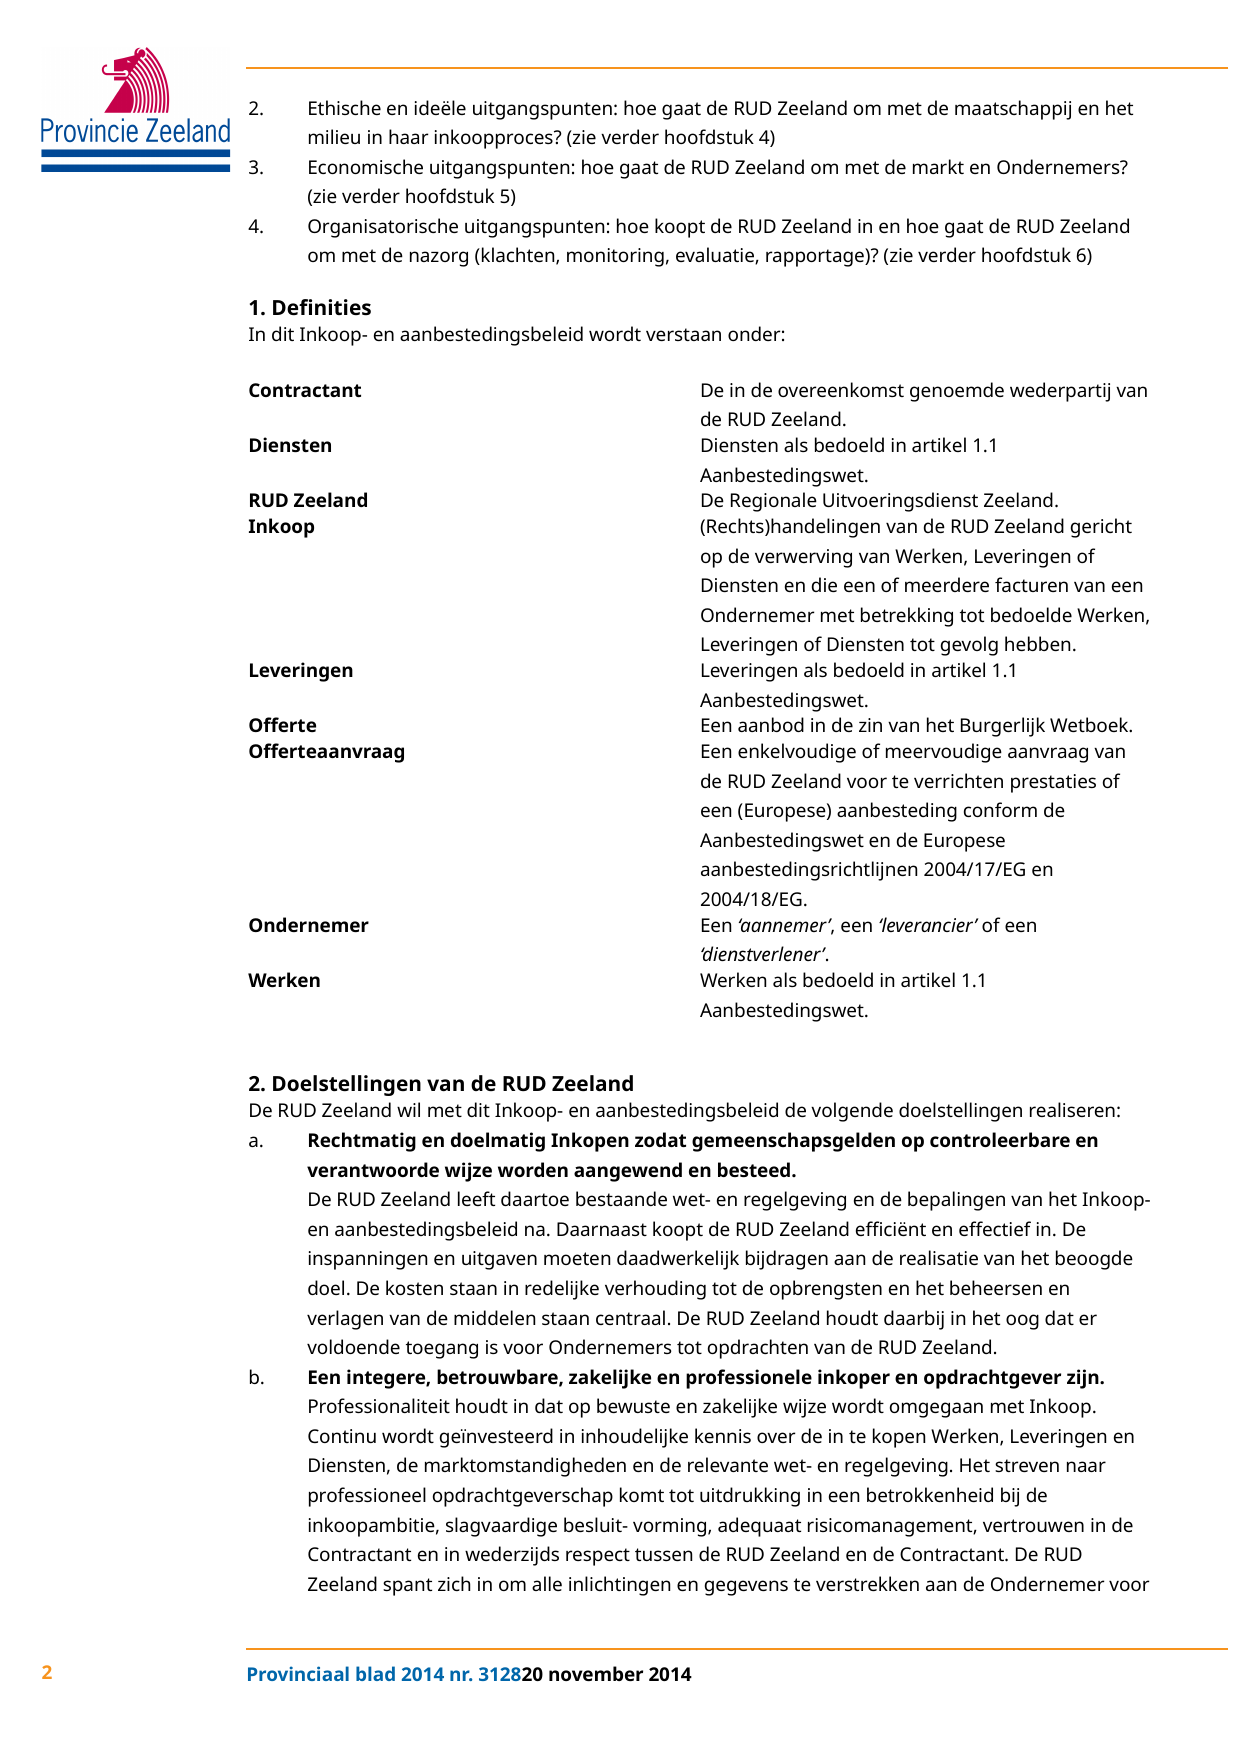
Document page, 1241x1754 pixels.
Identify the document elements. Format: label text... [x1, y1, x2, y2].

table_cell Een enkelvoudige of meervoudige aanvraag van de RUD Zeeland voor te verrichten prestaties of een (Europese) aanbesteding conform de Aanbestedingswet en de Europese aanbestedingsrichtlijnen 2004/17/EG en 2004/18/EG. [700, 738, 1152, 912]
list Economische uitgangspunten: hoe gaat de RUD Zeeland om met de markt en Ondernemers? (zie verder hoofdstuk 5) [248, 154, 1152, 209]
list De RUD Zeeland leeft daartoe bestaande wet- en regelgeving en de bepalingen van het Inkoop- en aanbestedingsbeleid na. Daarnaast koopt de RUD Zeeland efficiënt en effectief in. De inspanningen en uitgaven moeten daadwerkelijk bijdragen aan de realisatie van het beoogde doel. De kosten staan in redelijke verhouding tot de opbrengsten en het beheersen en verlagen van de middelen staan centraal. De RUD Zeeland houdt daarbij in het oog dat er voldoende toegang is voor Ondernemers tot opdrachten van de RUD Zeeland. [248, 1186, 1152, 1360]
table_cell Een ‘aannemer’, een ‘leverancier’ of een ‘dienstverlener’. [700, 912, 1152, 967]
table_cell Offerteaanvraag [248, 738, 700, 912]
table_cell Offerte [248, 713, 700, 738]
table_cell Leveringen als bedoeld in artikel 1.1 Aanbestedingswet. [700, 657, 1152, 713]
table_header De in de overeenkomst genoemde wederpartij van de RUD Zeeland. [700, 377, 1152, 432]
list Professionaliteit houdt in dat op bewuste en zakelijke wijze wordt omgegaan met Inkoop. Continu wordt geïnvesteerd in inhoudelijke kennis over de in te kopen Werken, Leveringen en Diensten, de marktomstandigheden en de relevante wet- en regelgeving. Het streven naar professioneel opdrachtgeverschap komt tot uitdrukking in een betrokkenheid bij de inkoopambitie, slagvaardige besluit- vorming, adequaat risicomanagement, vertrouwen in de Contractant en in wederzijds respect tussen de RUD Zeeland en de Contractant. De RUD Zeeland spant zich in om alle inlichtingen en gegevens te verstrekken aan de Ondernemer voor [248, 1393, 1152, 1597]
table_cell Diensten [248, 432, 700, 487]
table_cell Werken als bedoeld in artikel 1.1 Aanbestedingswet. [700, 967, 1152, 1023]
table_cell Werken [248, 967, 700, 1023]
table_header Contractant [248, 377, 700, 432]
text De RUD Zeeland wil met dit Inkoop- en aanbestedingsbeleid de volgende doelstellingen realiseren: [248, 1098, 1152, 1123]
table_cell Ondernemer [248, 912, 700, 967]
table_cell Diensten als bedoeld in artikel 1.1 Aanbestedingswet. [700, 432, 1152, 487]
list Organisatorische uitgangspunten: hoe koopt de RUD Zeeland in en hoe gaat de RUD Zeeland om met de nazorg (klachten, monitoring, evaluatie, rapportage)? (zie verder hoofdstuk 6) [248, 213, 1152, 268]
text 1. Definities [248, 293, 1152, 322]
table_cell Leveringen [248, 657, 700, 713]
picture [41, 47, 231, 172]
list Ethische en ideële uitgangspunten: hoe gaat de RUD Zeeland om met de maatschappij en het milieu in haar inkoopproces? (zie verder hoofdstuk 4) [248, 95, 1152, 150]
table_cell De Regionale Uitvoeringsdienst Zeeland. [700, 488, 1152, 513]
text 2. Doelstellingen van de RUD Zeeland [248, 1069, 1152, 1098]
table_cell Inkoop [248, 513, 700, 657]
table_cell (Rechts)handelingen van de RUD Zeeland gericht op de verwerving van Werken, Leveringen of Diensten en die een of meerdere facturen van een Ondernemer met betrekking tot bedoelde Werken, Leveringen of Diensten tot gevolg hebben. [700, 513, 1152, 657]
table_cell RUD Zeeland [248, 488, 700, 513]
list Rechtmatig en doelmatig Inkopen zodat gemeenschapsgelden op controleerbare en verantwoorde wijze worden aangewend en besteed. [248, 1127, 1152, 1182]
list Een integere, betrouwbare, zakelijke en professionele inkoper en opdrachtgever zijn. [248, 1364, 1152, 1389]
table_cell Een aanbod in de zin van het Burgerlijk Wetboek. [700, 713, 1152, 738]
text In dit Inkoop- en aanbestedingsbeleid wordt verstaan onder: [248, 322, 1152, 347]
